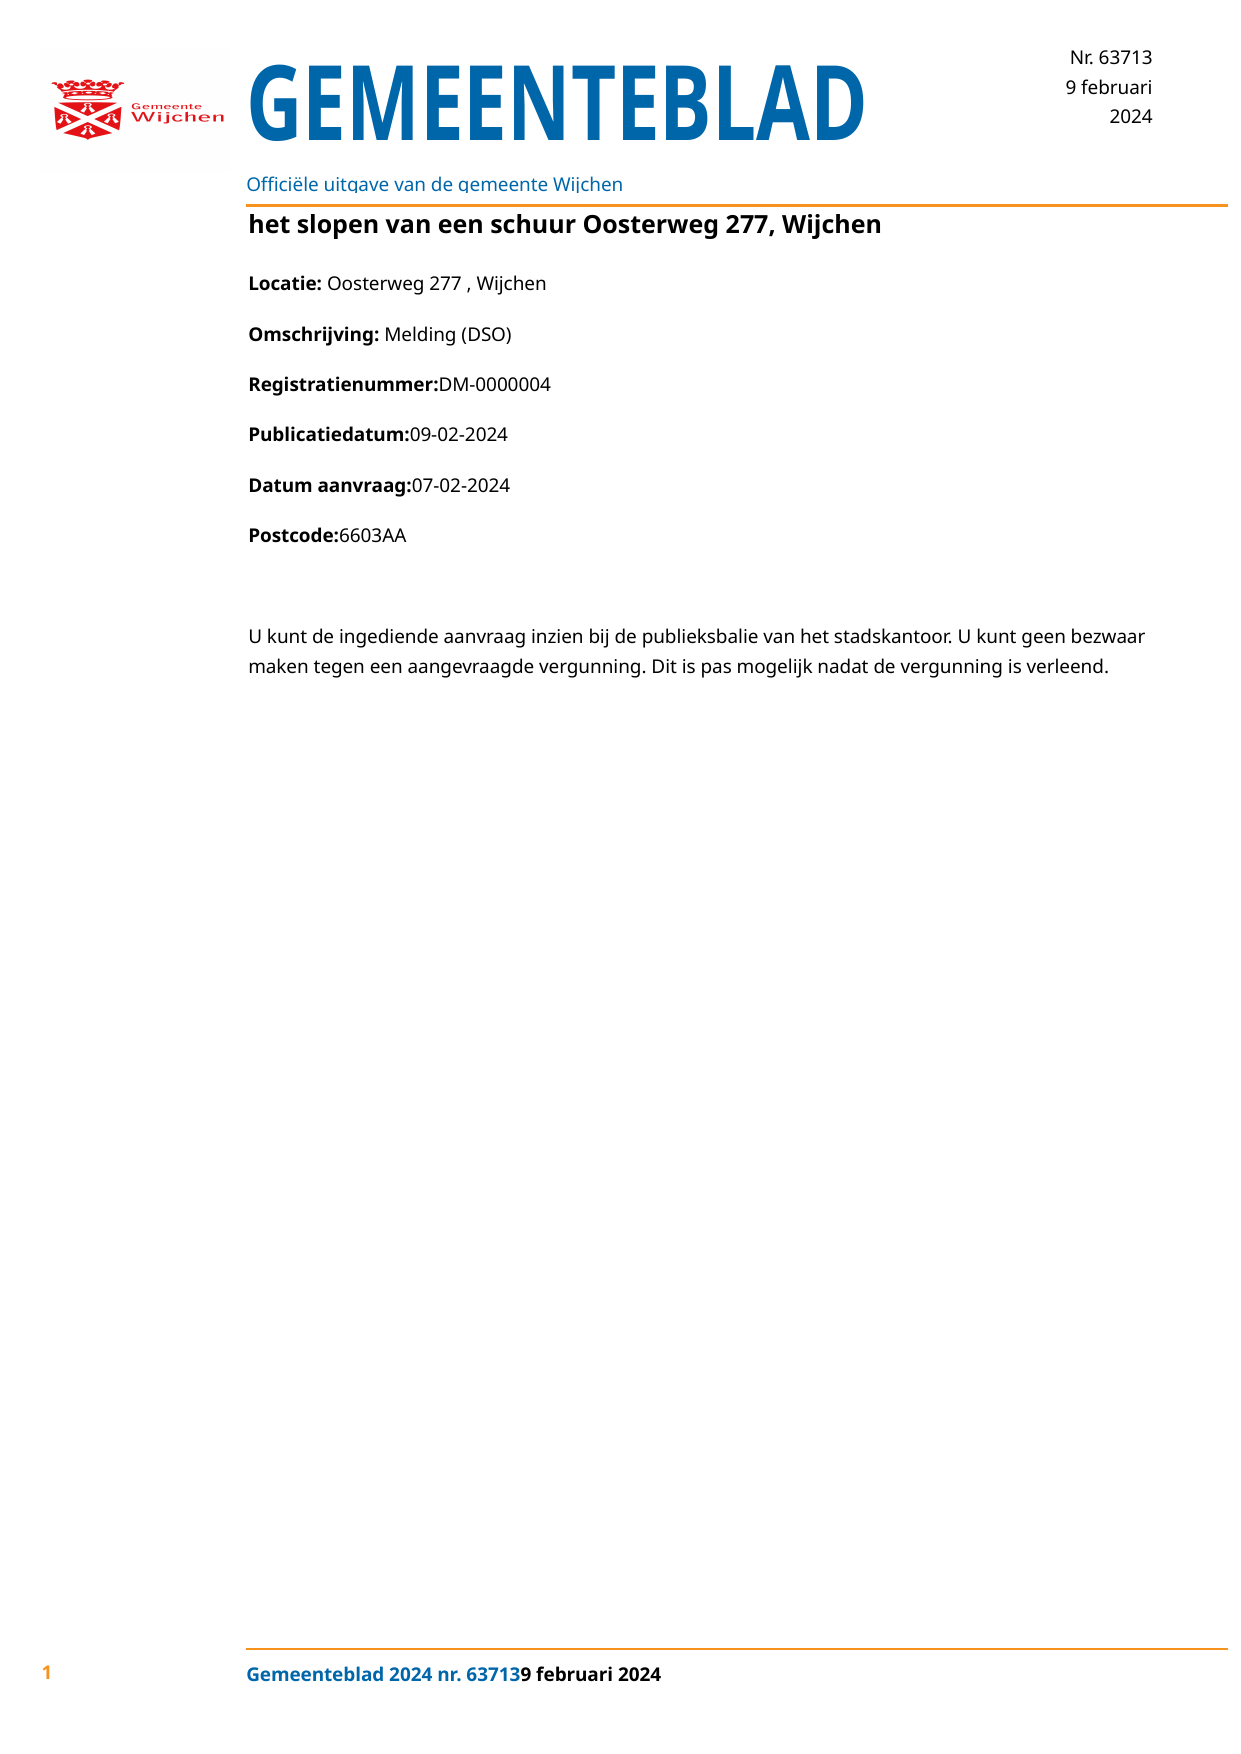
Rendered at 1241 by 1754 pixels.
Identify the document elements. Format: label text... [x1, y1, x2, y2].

text Postcode:6603AA [248, 522, 1152, 548]
text Omschrijving: Melding (DSO) [248, 321, 1152, 346]
text Registratienummer:DM-0000004 [248, 371, 1152, 397]
text Publicatiedatum:09-02-2024 [248, 422, 1152, 447]
text Locatie: Oosterweg 277 , Wijchen [248, 270, 1152, 296]
picture [41, 47, 231, 172]
text U kunt de ingediende aanvraag inzien bij de publieksbalie van het stadskantoor. U kunt geen bezwaar maken tegen een aangevraagde vergunning. Dit is pas mogelijk nadat de vergunning is verleend. [248, 623, 1152, 678]
text Datum aanvraag:07-02-2024 [248, 472, 1152, 498]
text het slopen van een schuur Oosterweg 277, Wijchen [248, 207, 1152, 241]
